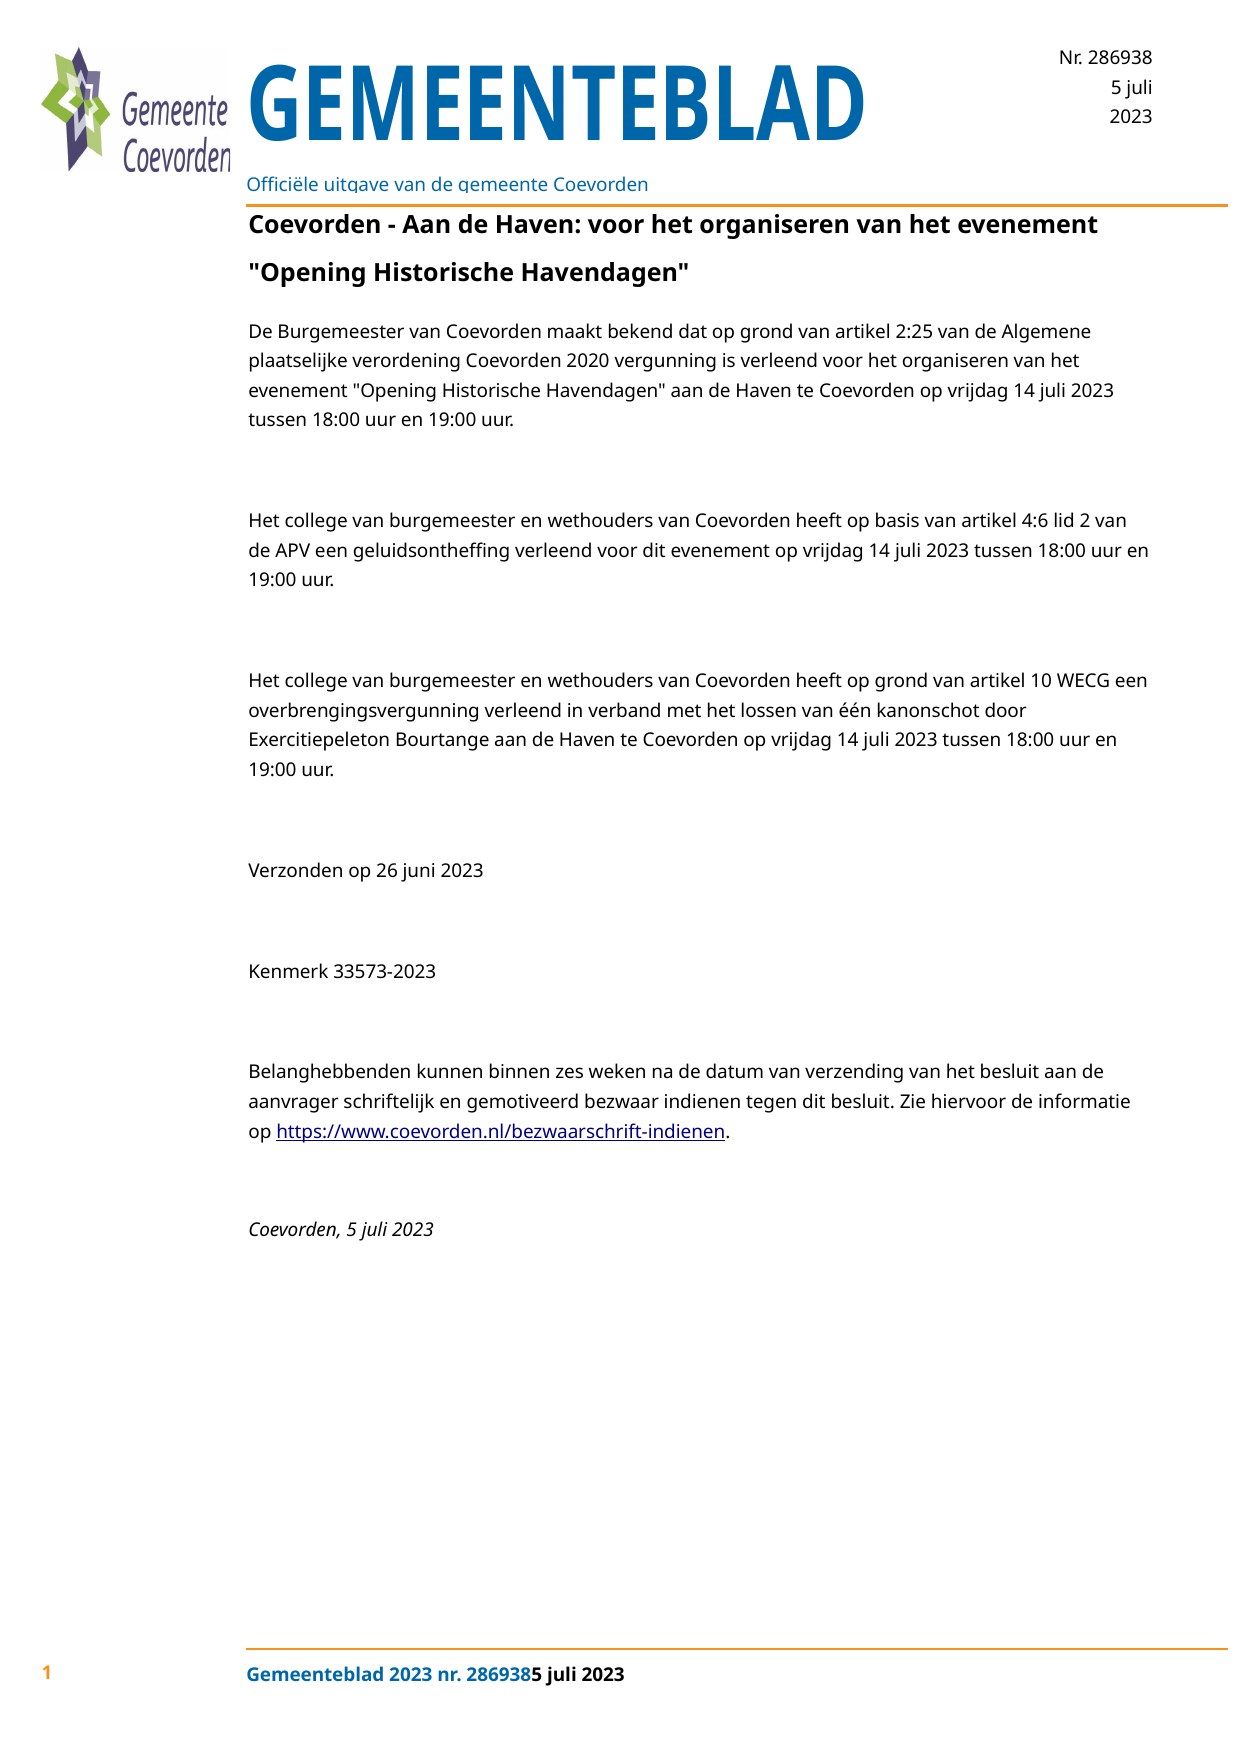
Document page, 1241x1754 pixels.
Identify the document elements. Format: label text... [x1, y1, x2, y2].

text Het college van burgemeester en wethouders van Coevorden heeft op basis van artikel 4:6 lid 2 van de APV een geluidsontheffing verleend voor dit evenement op vrijdag 14 juli 2023 tussen 18:00 uur en 19:00 uur. [248, 507, 1152, 592]
text Verzonden op 26 juni 2023 [248, 857, 1152, 883]
text Belanghebbenden kunnen binnen zes weken na de datum van verzending van het besluit aan de aanvrager schriftelijk en gemotiveerd bezwaar indienen tegen dit besluit. Zie hiervoor de informatie op https://www.coevorden.nl/bezwaarschrift-indienen. [248, 1059, 1152, 1144]
text Kenmerk 33573-2023 [248, 958, 1152, 984]
text De Burgemeester van Coevorden maakt bekend dat op grond van artikel 2:25 van de Algemene plaatselijke verordening Coevorden 2020 vergunning is verleend voor het organiseren van het evenement "Opening Historische Havendagen" aan de Haven te Coevorden op vrijdag 14 juli 2023 tussen 18:00 uur en 19:00 uur. [248, 318, 1152, 432]
text Het college van burgemeester en wethouders van Coevorden heeft op grond van artikel 10 WECG een overbrengingsvergunning verleend in verband met het lossen van één kanonschot door Exercitiepeleton Bourtange aan de Haven te Coevorden op vrijdag 14 juli 2023 tussen 18:00 uur en 19:00 uur. [248, 667, 1152, 782]
text Coevorden - Aan de Haven: voor het organiseren van het evenement "Opening Historische Havendagen" [248, 207, 1152, 288]
picture [41, 47, 231, 172]
text Coevorden, 5 juli 2023 [248, 1216, 1152, 1242]
